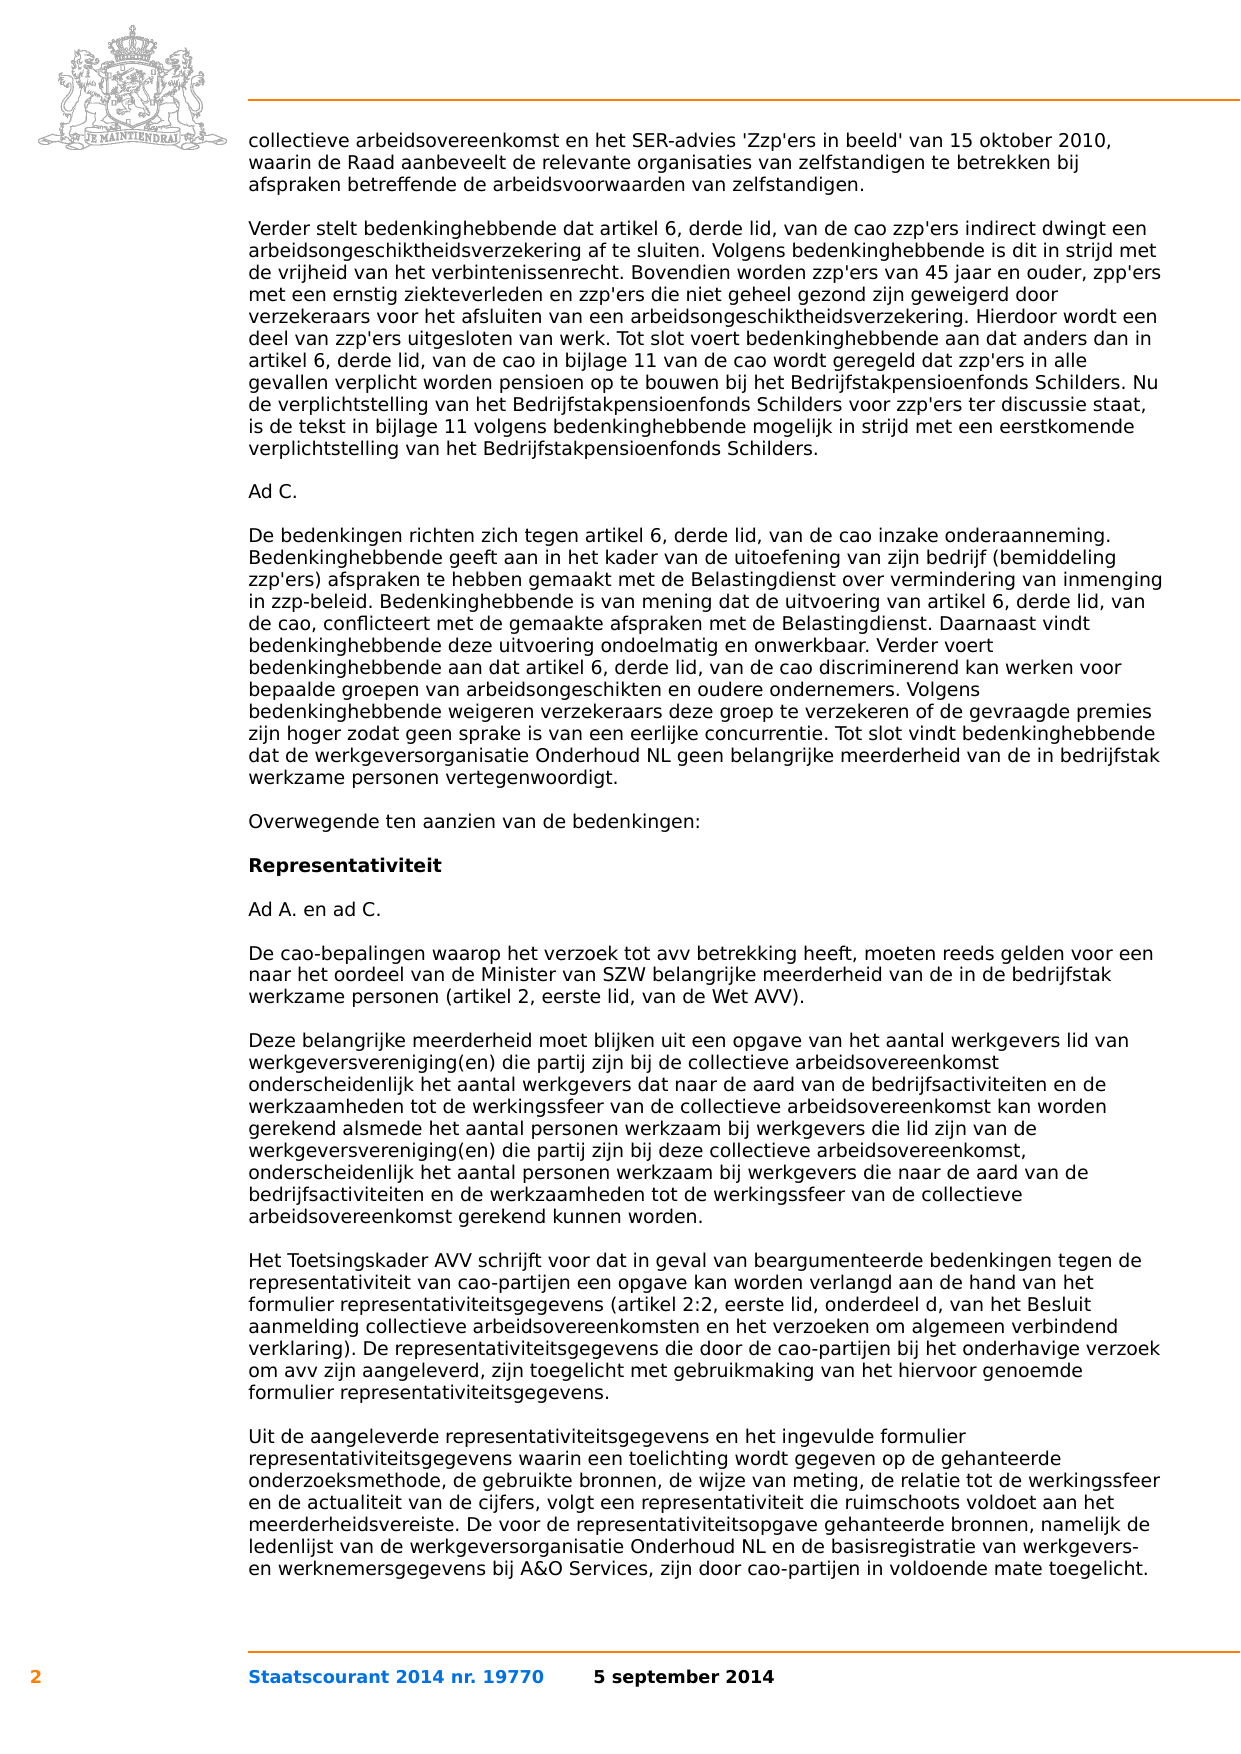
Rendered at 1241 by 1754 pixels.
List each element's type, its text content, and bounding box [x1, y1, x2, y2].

text Uit de aangeleverde representativiteitsgegevens en het ingevulde formulier representativiteitsgegevens waarin een toelichting wordt gegeven op de gehanteerde onderzoeksmethode, de gebruikte bronnen, de wijze van meting, de relatie tot de werkingssfeer en de actualiteit van de cijfers, volgt een representativiteit die ruimschoots voldoet aan het meerderheidsvereiste. De voor de representativiteitsopgave gehanteerde bronnen, namelijk de ledenlijst van de werkgeversorganisatie Onderhoud NL en de basisregistratie van werkgevers- en werknemersgegevens bij A&O Services, zijn door cao-partijen in voldoende mate toegelicht. [248, 1426, 1163, 1579]
text Het Toetsingskader AVV schrijft voor dat in geval van beargumenteerde bedenkingen tegen de representativiteit van cao-partijen een opgave kan worden verlangd aan de hand van het formulier representativiteitsgegevens (artikel 2:2, eerste lid, onderdeel d, van het Besluit aanmelding collectieve arbeidsovereenkomsten en het verzoeken om algemeen verbindend verklaring). De representativiteitsgegevens die door de cao-partijen bij het onderhavige verzoek om avv zijn aangeleverd, zijn toegelicht met gebruikmaking van het hiervoor genoemde formulier representativiteitsgegevens. [248, 1250, 1163, 1404]
picture [38, 25, 227, 150]
text collectieve arbeidsovereenkomst en het SER-advies 'Zzp'ers in beeld' van 15 oktober 2010, waarin de Raad aanbeveelt de relevante organisaties van zelfstandigen te betrekken bij afspraken betreffende de arbeidsvoorwaarden van zelfstandigen. [248, 130, 1163, 196]
text Deze belangrijke meerderheid moet blijken uit een opgave van het aantal werkgevers lid van werkgeversvereniging(en) die partij zijn bij de collectieve arbeidsovereenkomst onderscheidenlijk het aantal werkgevers dat naar de aard van de bedrijfsactiviteiten en de werkzaamheden tot de werkingssfeer van de collectieve arbeidsovereenkomst kan worden gerekend alsmede het aantal personen werkzaam bij werkgevers die lid zijn van de werkgeversvereniging(en) die partij zijn bij deze collectieve arbeidsovereenkomst, onderscheidenlijk het aantal personen werkzaam bij werkgevers die naar de aard van de bedrijfsactiviteiten en de werkzaamheden tot de werkingssfeer van de collectieve arbeidsovereenkomst gerekend kunnen worden. [248, 1030, 1163, 1228]
text Representativiteit [248, 855, 1163, 877]
text Ad A. en ad C. [248, 898, 1163, 921]
text De bedenkingen richten zich tegen artikel 6, derde lid, van de cao inzake onderaanneming. Bedenkinghebbende geeft aan in het kader van de uitoefening van zijn bedrijf (bemiddeling zzp'ers) afspraken te hebben gemaakt met de Belastingdienst over vermindering van inmenging in zzp-beleid. Bedenkinghebbende is van mening dat de uitvoering van artikel 6, derde lid, van de cao, conflicteert met de gemaakte afspraken met de Belastingdienst. Daarnaast vindt bedenkinghebbende deze uitvoering ondoelmatig en onwerkbaar. Verder voert bedenkinghebbende aan dat artikel 6, derde lid, van de cao discriminerend kan werken voor bepaalde groepen van arbeidsongeschikten en oudere ondernemers. Volgens bedenkinghebbende weigeren verzekeraars deze groep te verzekeren of de gevraagde premies zijn hoger zodat geen sprake is van een eerlijke concurrentie. Tot slot vindt bedenkinghebbende dat de werkgeversorganisatie Onderhoud NL geen belangrijke meerderheid van de in bedrijfstak werkzame personen vertegenwoordigt. [248, 525, 1163, 789]
text Ad C. [248, 481, 1163, 503]
text Verder stelt bedenkinghebbende dat artikel 6, derde lid, van de cao zzp'ers indirect dwingt een arbeidsongeschiktheidsverzekering af te sluiten. Volgens bedenkinghebbende is dit in strijd met de vrijheid van het verbintenissenrecht. Bovendien worden zzp'ers van 45 jaar en ouder, zpp'ers met een ernstig ziekteverleden en zzp'ers die niet geheel gezond zijn geweigerd door verzekeraars voor het afsluiten van een arbeidsongeschiktheidsverzekering. Hierdoor wordt een deel van zzp'ers uitgesloten van werk. Tot slot voert bedenkinghebbende aan dat anders dan in artikel 6, derde lid, van de cao in bijlage 11 van de cao wordt geregeld dat zzp'ers in alle gevallen verplicht worden pensioen op te bouwen bij het Bedrijfstakpensioenfonds Schilders. Nu de verplichtstelling van het Bedrijfstakpensioenfonds Schilders voor zzp'ers ter discussie staat, is de tekst in bijlage 11 volgens bedenkinghebbende mogelijk in strijd met een eerstkomende verplichtstelling van het Bedrijfstakpensioenfonds Schilders. [248, 218, 1163, 459]
text Overwegende ten aanzien van de bedenkingen: [248, 811, 1163, 833]
text De cao-bepalingen waarop het verzoek tot avv betrekking heeft, moeten reeds gelden voor een naar het oordeel van de Minister van SZW belangrijke meerderheid van de in de bedrijfstak werkzame personen (artikel 2, eerste lid, van de Wet AVV). [248, 942, 1163, 1008]
